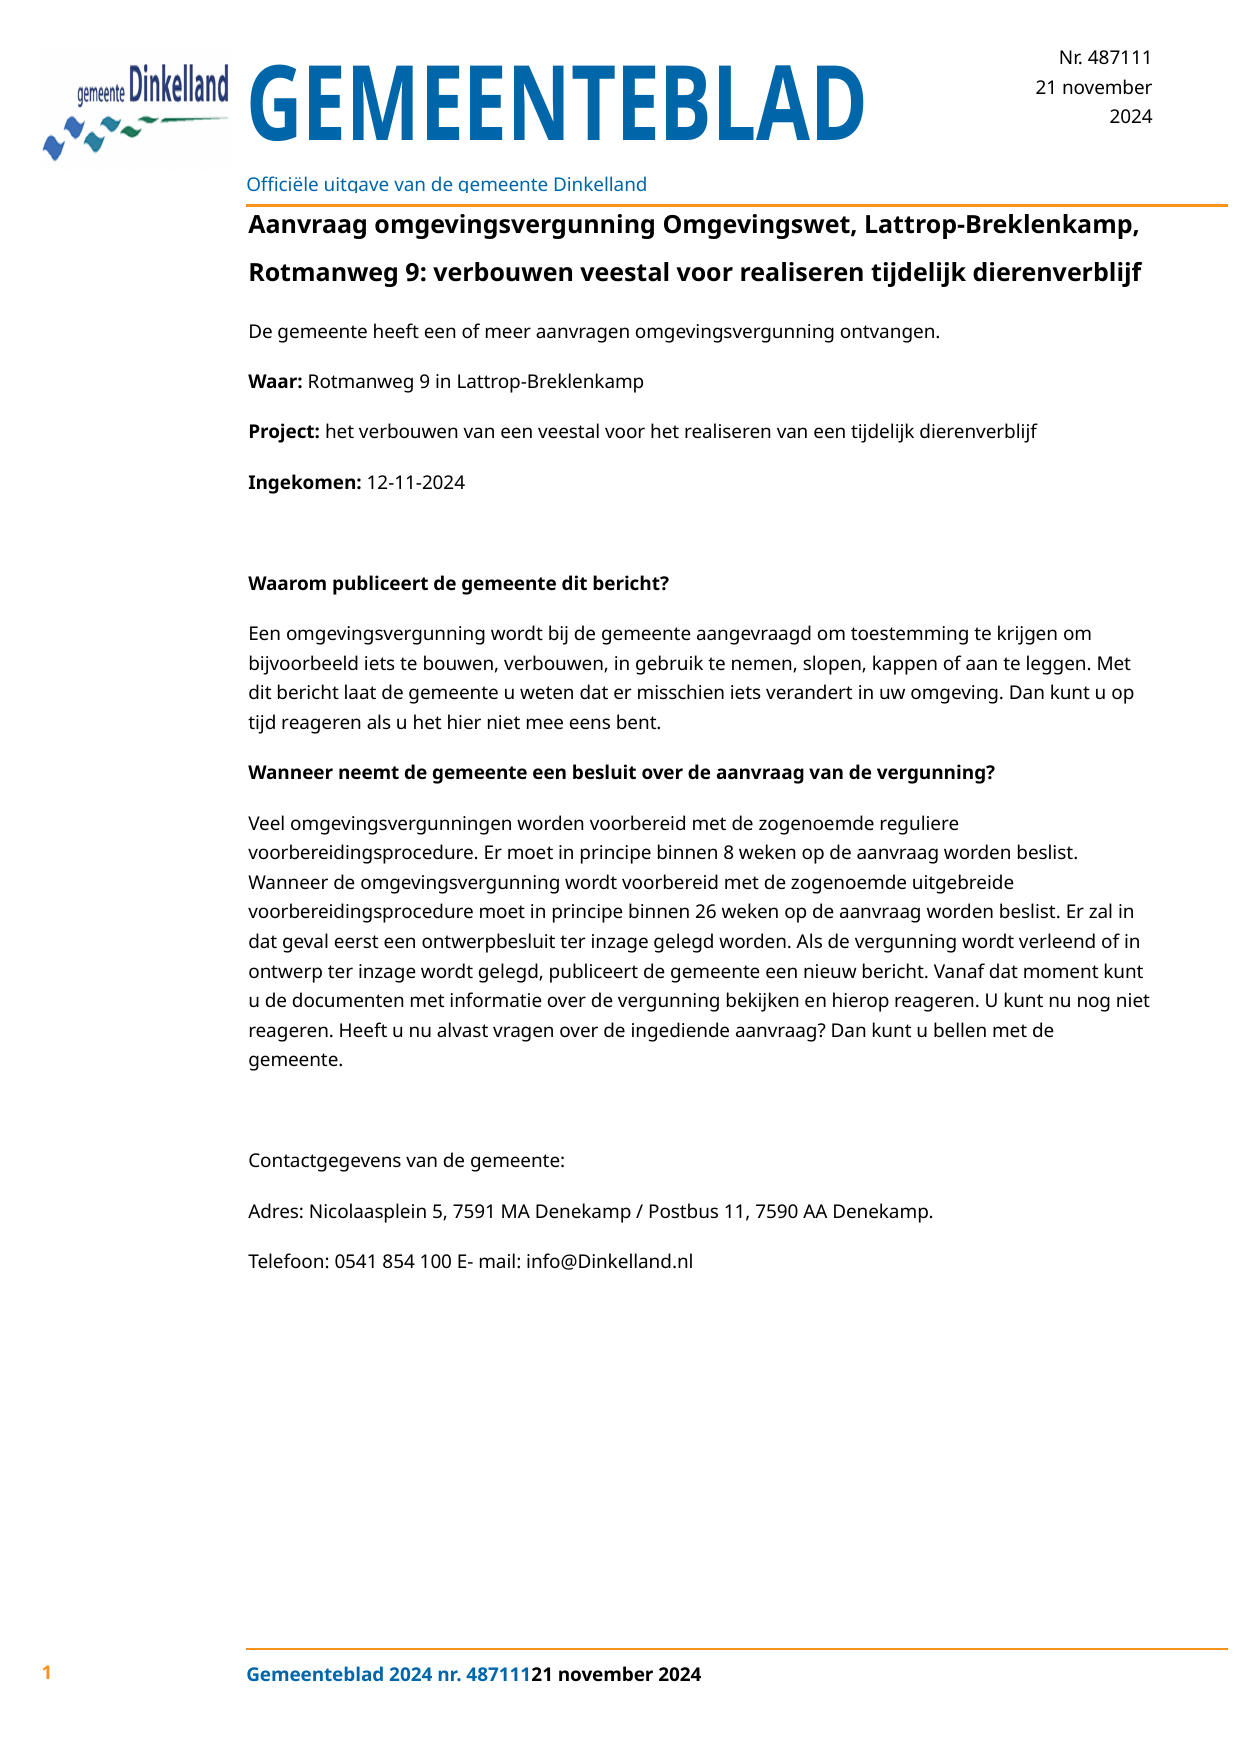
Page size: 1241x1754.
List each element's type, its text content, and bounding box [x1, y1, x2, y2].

text Veel omgevingsvergunningen worden voorbereid met de zogenoemde reguliere voorbereidingsprocedure. Er moet in principe binnen 8 weken op de aanvraag worden beslist. Wanneer de omgevingsvergunning wordt voorbereid met de zogenoemde uitgebreide voorbereidingsprocedure moet in principe binnen 26 weken op de aanvraag worden beslist. Er zal in dat geval eerst een ontwerpbesluit ter inzage gelegd worden. Als de vergunning wordt verleend of in ontwerp ter inzage wordt gelegd, publiceert de gemeente een nieuw bericht. Vanaf dat moment kunt u de documenten met informatie over de vergunning bekijken en hierop reageren. U kunt nu nog niet reageren. Heeft u nu alvast vragen over de ingediende aanvraag? Dan kunt u bellen met de gemeente. [248, 810, 1152, 1072]
text Waarom publiceert de gemeente dit bericht? [248, 570, 1152, 596]
text Adres: Nicolaasplein 5, 7591 MA Denekamp / Postbus 11, 7590 AA Denekamp. [248, 1198, 1152, 1224]
text Contactgegevens van de gemeente: [248, 1147, 1152, 1173]
text Een omgevingsvergunning wordt bij de gemeente aangevraagd om toestemming te krijgen om bijvoorbeeld iets te bouwen, verbouwen, in gebruik te nemen, slopen, kappen of aan te leggen. Met dit bericht laat de gemeente u weten dat er misschien iets verandert in uw omgeving. Dan kunt u op tijd reageren als u het hier niet mee eens bent. [248, 620, 1152, 735]
text Aanvraag omgevingsvergunning Omgevingswet, Lattrop-Breklenkamp, Rotmanweg 9: verbouwen veestal voor realiseren tijdelijk dierenverblijf [248, 207, 1152, 288]
text Project: het verbouwen van een veestal voor het realiseren van een tijdelijk dierenverblijf [248, 419, 1152, 444]
text Ingekomen: 12-11-2024 [248, 469, 1152, 495]
picture [41, 47, 231, 172]
text Waar: Rotmanweg 9 in Lattrop-Breklenkamp [248, 368, 1152, 394]
text Telefoon: 0541 854 100 E- mail: info@Dinkelland.nl [248, 1248, 1152, 1274]
text Wanneer neemt de gemeente een besluit over de aanvraag van de vergunning? [248, 759, 1152, 785]
text De gemeente heeft een of meer aanvragen omgevingsvergunning ontvangen. [248, 318, 1152, 344]
